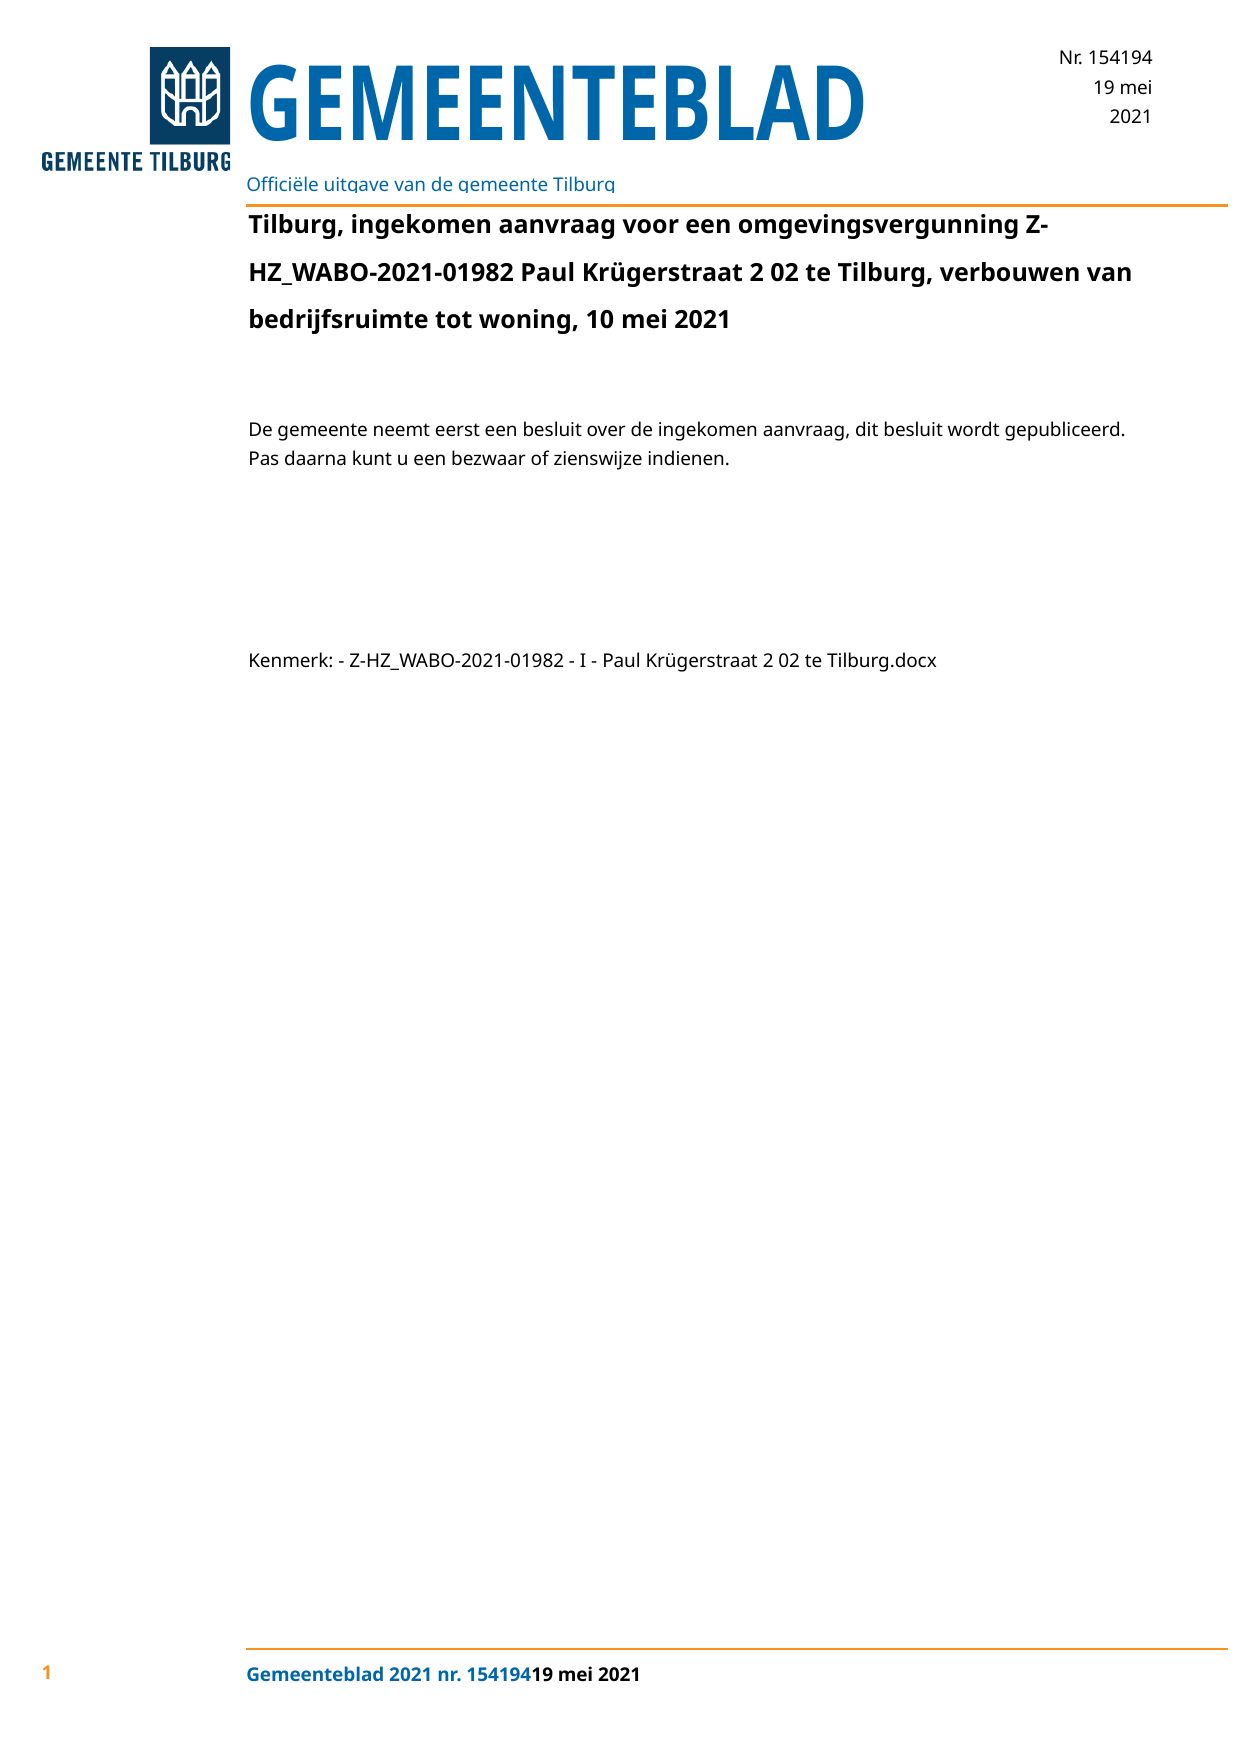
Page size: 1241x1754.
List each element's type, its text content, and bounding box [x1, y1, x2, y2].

text Tilburg, ingekomen aanvraag voor een omgevingsvergunning Z-HZ_WABO-2021-01982 Paul Krügerstraat 2 02 te Tilburg, verbouwen van bedrijfsruimte tot woning, 10 mei 2021 [248, 207, 1152, 336]
text De gemeente neemt eerst een besluit over de ingekomen aanvraag, dit besluit wordt gepubliceerd. Pas daarna kunt u een bezwaar of zienswijze indienen. [248, 416, 1152, 471]
text Kenmerk: - Z-HZ_WABO-2021-01982 - I - Paul Krügerstraat 2 02 te Tilburg.docx [248, 647, 1152, 673]
picture [41, 47, 231, 172]
